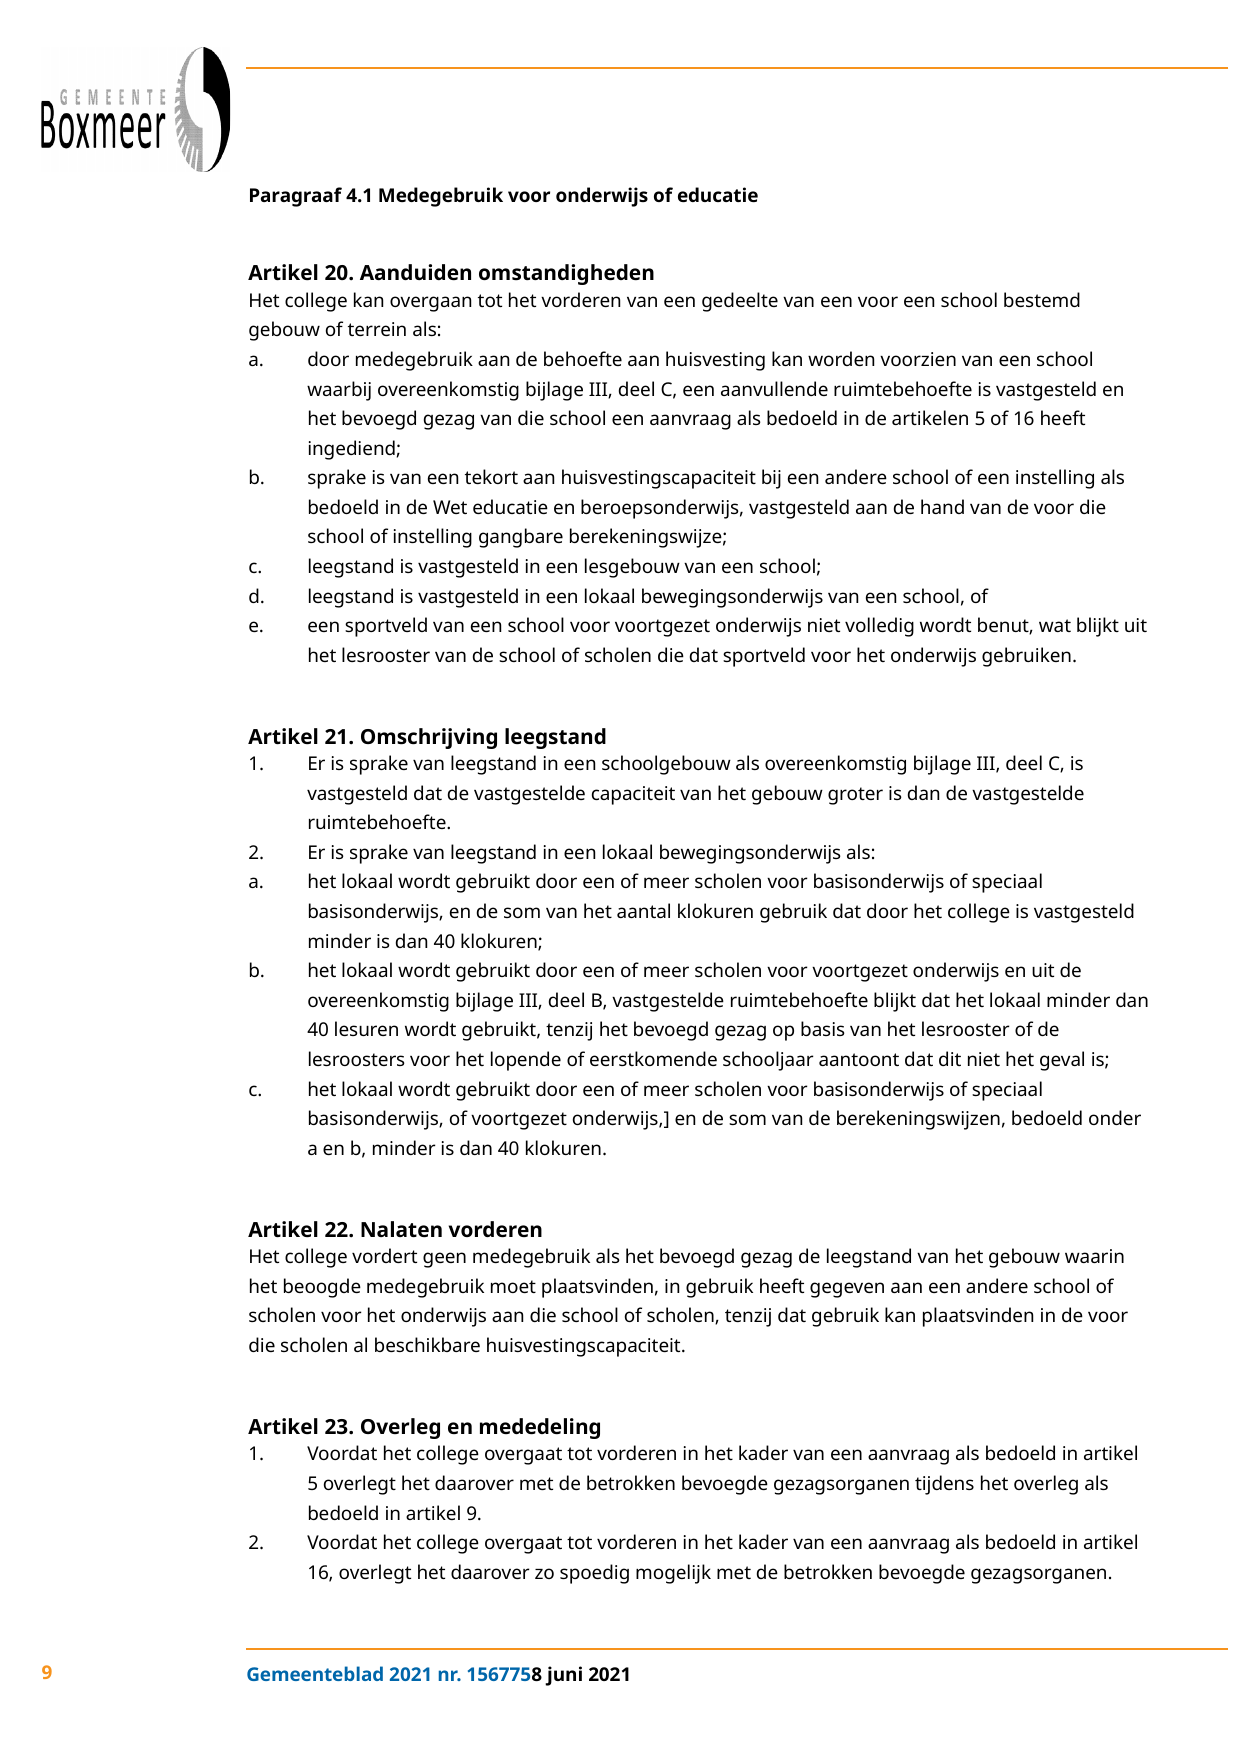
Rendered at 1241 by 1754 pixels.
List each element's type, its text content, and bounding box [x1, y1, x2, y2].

text Artikel 20. Aanduiden omstandigheden [248, 258, 1152, 287]
list een sportveld van een school voor voortgezet onderwijs niet volledig wordt benut, wat blijkt uit het lesrooster van de school of scholen die dat sportveld voor het onderwijs gebruiken. [248, 612, 1152, 668]
list Er is sprake van leegstand in een lokaal bewegingsonderwijs als: [248, 839, 1152, 865]
list het lokaal wordt gebruikt door een of meer scholen voor basisonderwijs of speciaal basisonderwijs, of voortgezet onderwijs,] en de som van de berekeningswijzen, bedoeld onder a en b, minder is dan 40 klokuren. [248, 1076, 1152, 1161]
text Artikel 22. Nalaten vorderen [248, 1215, 1152, 1243]
list Voordat het college overgaat tot vorderen in het kader van een aanvraag als bedoeld in artikel 5 overlegt het daarover met de betrokken bevoegde gezagsorganen tijdens het overleg als bedoeld in artikel 9. [248, 1441, 1152, 1526]
list het lokaal wordt gebruikt door een of meer scholen voor voortgezet onderwijs en uit de overeenkomstig bijlage III, deel B, vastgestelde ruimtebehoefte blijkt dat het lokaal minder dan 40 lesuren wordt gebruikt, tenzij het bevoegd gezag op basis van het lesrooster of de lesroosters voor het lopende of eerstkomende schooljaar aantoont dat dit niet het geval is; [248, 957, 1152, 1072]
list Voordat het college overgaat tot vorderen in het kader van een aanvraag als bedoeld in artikel 16, overlegt het daarover zo spoedig mogelijk met de betrokken bevoegde gezagsorganen. [248, 1529, 1152, 1585]
list door medegebruik aan de behoefte aan huisvesting kan worden voorzien van een school waarbij overeenkomstig bijlage III, deel C, een aanvullende ruimtebehoefte is vastgesteld en het bevoegd gezag van die school een aanvraag als bedoeld in de artikelen 5 of 16 heeft ingediend; [248, 346, 1152, 461]
text Het college kan overgaan tot het vorderen van een gedeelte van een voor een school bestemd gebouw of terrein als: [248, 287, 1152, 342]
list het lokaal wordt gebruikt door een of meer scholen voor basisonderwijs of speciaal basisonderwijs, en de som van het aantal klokuren gebruik dat door het college is vastgesteld minder is dan 40 klokuren; [248, 869, 1152, 954]
text Paragraaf 4.1 Medegebruik voor onderwijs of educatie [248, 182, 1152, 208]
text Artikel 21. Omschrijving leegstand [248, 722, 1152, 750]
text Artikel 23. Overleg en mededeling [248, 1412, 1152, 1441]
picture [41, 47, 231, 172]
list sprake is van een tekort aan huisvestingscapaciteit bij een andere school of een instelling als bedoeld in de Wet educatie en beroepsonderwijs, vastgesteld aan de hand van de voor die school of instelling gangbare berekeningswijze; [248, 464, 1152, 549]
list leegstand is vastgesteld in een lokaal bewegingsonderwijs van een school, of [248, 583, 1152, 608]
list Er is sprake van leegstand in een schoolgebouw als overeenkomstig bijlage III, deel C, is vastgesteld dat de vastgestelde capaciteit van het gebouw groter is dan de vastgestelde ruimtebehoefte. [248, 750, 1152, 835]
text Het college vordert geen medegebruik als het bevoegd gezag de leegstand van het gebouw waarin het beoogde medegebruik moet plaatsvinden, in gebruik heeft gegeven aan een andere school of scholen voor het onderwijs aan die school of scholen, tenzij dat gebruik kan plaatsvinden in de voor die scholen al beschikbare huisvestingscapaciteit. [248, 1243, 1152, 1358]
list leegstand is vastgesteld in een lesgebouw van een school; [248, 553, 1152, 579]
